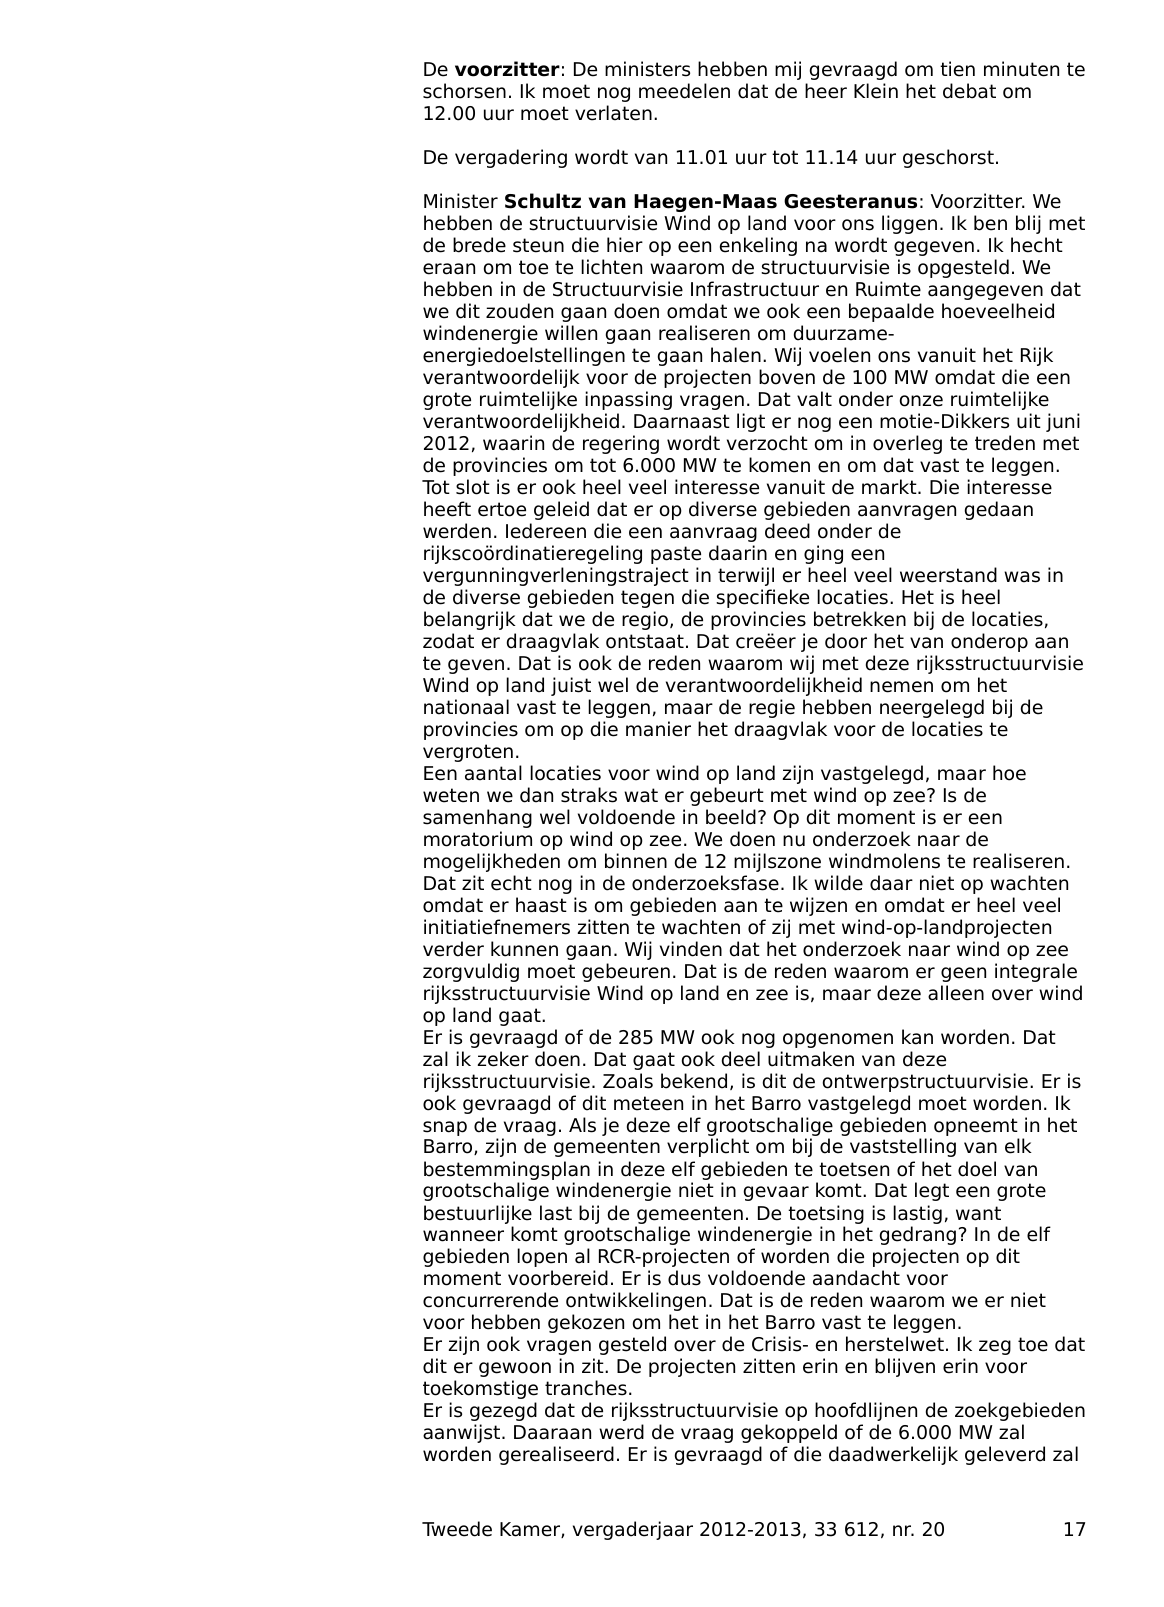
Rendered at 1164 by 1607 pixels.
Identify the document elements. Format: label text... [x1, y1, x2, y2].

text Er is gezegd dat de rijksstructuurvisie op hoofdlijnen de zoekgebieden aanwijst. Daaraan werd de vraag gekoppeld of de 6.000 MW zal worden gerealiseerd. Er is gevraagd of die daadwerkelijk geleverd zal [422, 1400, 1087, 1466]
text Er is gevraagd of de 285 MW ook nog opgenomen kan worden. Dat zal ik zeker doen. Dat gaat ook deel uitmaken van deze rijksstructuurvisie. Zoals bekend, is dit de ontwerpstructuurvisie. Er is ook gevraagd of dit meteen in het Barro vastgelegd moet worden. Ik snap de vraag. Als je deze elf grootschalige gebieden opneemt in het Barro, zijn de gemeenten verplicht om bij de vaststelling van elk bestemmingsplan in deze elf gebieden te toetsen of het doel van grootschalige windenergie niet in gevaar komt. Dat legt een grote bestuurlijke last bij de gemeenten. De toetsing is lastig, want wanneer komt grootschalige windenergie in het gedrang? In de elf gebieden lopen al RCR-projecten of worden die projecten op dit moment voorbereid. Er is dus voldoende aandacht voor concurrerende ontwikkelingen. Dat is de reden waarom we er niet voor hebben gekozen om het in het Barro vast te leggen. [422, 1027, 1087, 1334]
text Er zijn ook vragen gesteld over de Crisis- en herstelwet. Ik zeg toe dat dit er gewoon in zit. De projecten zitten erin en blijven erin voor toekomstige tranches. [422, 1334, 1087, 1400]
text Minister Schultz van Haegen-Maas Geesteranus: Voorzitter. We hebben de structuurvisie Wind op land voor ons liggen. Ik ben blij met de brede steun die hier op een enkeling na wordt gegeven. Ik hecht eraan om toe te lichten waarom de structuurvisie is opgesteld. We hebben in de Structuurvisie Infrastructuur en Ruimte aangegeven dat we dit zouden gaan doen omdat we ook een bepaalde hoeveelheid windenergie willen gaan realiseren om duurzame-energiedoelstellingen te gaan halen. Wij voelen ons vanuit het Rijk verantwoordelijk voor de projecten boven de 100 MW omdat die een grote ruimtelijke inpassing vragen. Dat valt onder onze ruimtelijke verantwoordelijkheid. Daarnaast ligt er nog een motie-Dikkers uit juni 2012, waarin de regering wordt verzocht om in overleg te treden met de provincies om tot 6.000 MW te komen en om dat vast te leggen. Tot slot is er ook heel veel interesse vanuit de markt. Die interesse heeft ertoe geleid dat er op diverse gebieden aanvragen gedaan werden. Iedereen die een aanvraag deed onder de rijkscoördinatieregeling paste daarin en ging een vergunningverleningstraject in terwijl er heel veel weerstand was in de diverse gebieden tegen die specifieke locaties. Het is heel belangrijk dat we de regio, de provincies betrekken bij de locaties, zodat er draagvlak ontstaat. Dat creëer je door het van onderop aan te geven. Dat is ook de reden waarom wij met deze rijksstructuurvisie Wind op land juist wel de verantwoordelijkheid nemen om het nationaal vast te leggen, maar de regie hebben neergelegd bij de provincies om op die manier het draagvlak voor de locaties te vergroten. [422, 191, 1087, 763]
text De vergadering wordt van 11.01 uur tot 11.14 uur geschorst. [422, 147, 1087, 169]
text Een aantal locaties voor wind op land zijn vastgelegd, maar hoe weten we dan straks wat er gebeurt met wind op zee? Is de samenhang wel voldoende in beeld? Op dit moment is er een moratorium op wind op zee. We doen nu onderzoek naar de mogelijkheden om binnen de 12 mijlszone windmolens te realiseren. Dat zit echt nog in de onderzoeksfase. Ik wilde daar niet op wachten omdat er haast is om gebieden aan te wijzen en omdat er heel veel initiatiefnemers zitten te wachten of zij met wind-op-landprojecten verder kunnen gaan. Wij vinden dat het onderzoek naar wind op zee zorgvuldig moet gebeuren. Dat is de reden waarom er geen integrale rijksstructuurvisie Wind op land en zee is, maar deze alleen over wind op land gaat. [422, 763, 1087, 1027]
text De voorzitter: De ministers hebben mij gevraagd om tien minuten te schorsen. Ik moet nog meedelen dat de heer Klein het debat om 12.00 uur moet verlaten. [422, 59, 1087, 125]
